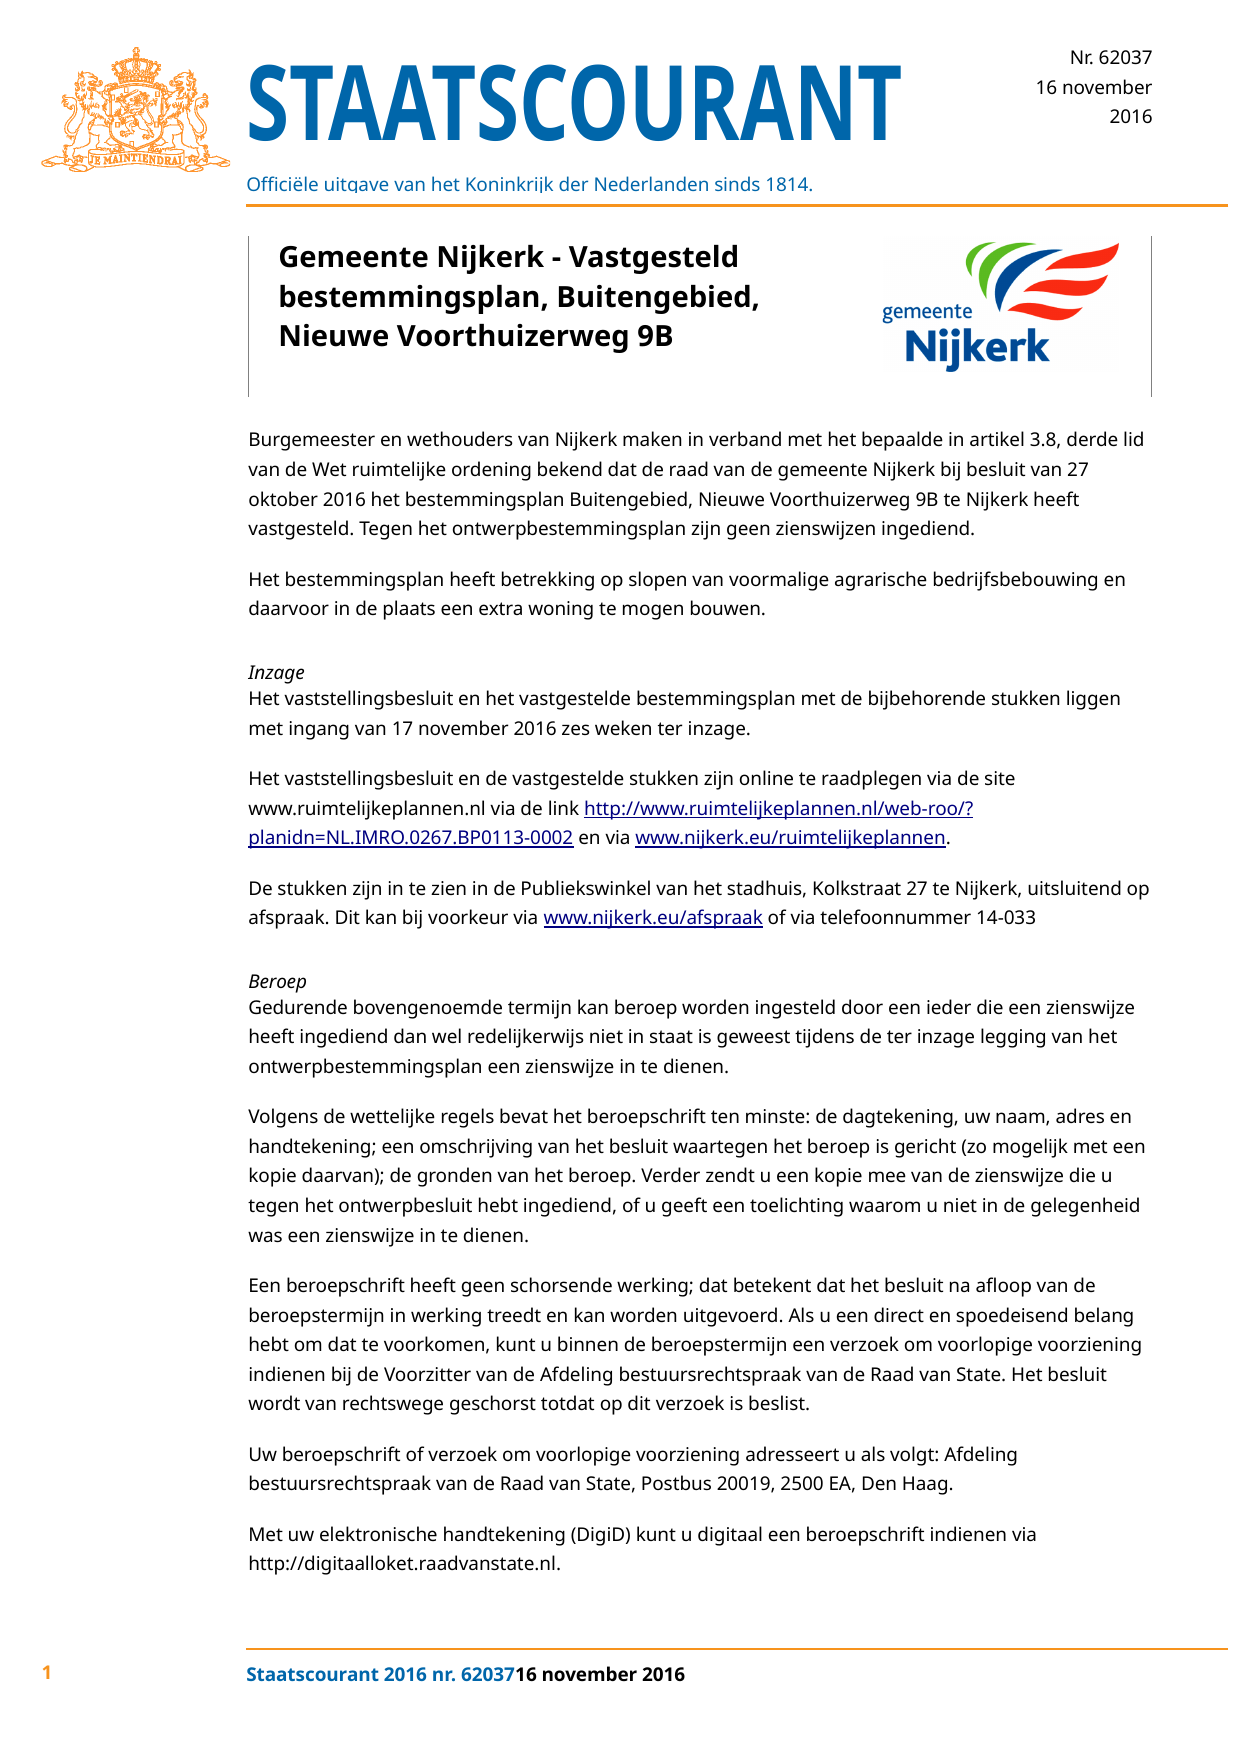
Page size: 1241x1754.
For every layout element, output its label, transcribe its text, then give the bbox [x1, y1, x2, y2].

text Inzage [248, 659, 1152, 685]
text Uw beroepschrift of verzoek om voorlopige voorziening adresseert u als volgt: Afdeling bestuursrechtspraak van de Raad van State, Postbus 20019, 2500 EA, Den Haag. [248, 1441, 1152, 1496]
text Burgemeester en wethouders van Nijkerk maken in verband met het bepaalde in artikel 3.8, derde lid van de Wet ruimtelijke ordening bekend dat de raad van de gemeente Nijkerk bij besluit van 27 oktober 2016 het bestemmingsplan Buitengebied, Nieuwe Voorthuizerweg 9B te Nijkerk heeft vastgesteld. Tegen het ontwerpbestemmingsplan zijn geen zienswijzen ingediend. [248, 427, 1152, 541]
text De stukken zijn in te zien in de Publiekswinkel van het stadhuis, Kolkstraat 27 te Nijkerk, uitsluitend op afspraak. Dit kan bij voorkeur via www.nijkerk.eu/afspraak of via telefoonnummer 14-033 [248, 875, 1152, 930]
text Het vaststellingsbesluit en het vastgestelde bestemmingsplan met de bijbehorende stukken liggen met ingang van 17 november 2016 zes weken ter inzage. [248, 685, 1152, 740]
picture [882, 236, 1119, 372]
text Het vaststellingsbesluit en de vastgestelde stukken zijn online te raadplegen via de site www.ruimtelijkeplannen.nl via de link http://www.ruimtelijkeplannen.nl/web-roo/?planidn=NL.IMRO.0267.BP0113-0002 en via www.nijkerk.eu/ruimtelijkeplannen. [248, 765, 1152, 850]
text Beroep [248, 968, 1152, 994]
table_header [850, 236, 1151, 397]
text Volgens de wettelijke regels bevat het beroepschrift ten minste: de dagtekening, uw naam, adres en handtekening; een omschrijving van het besluit waartegen het beroep is gericht (zo mogelijk met een kopie daarvan); de gronden van het beroep. Verder zendt u een kopie mee van de zienswijze die u tegen het ontwerpbesluit hebt ingediend, of u geeft een toelichting waarom u niet in de gelegenheid was een zienswijze in te dienen. [248, 1103, 1152, 1248]
picture [41, 47, 231, 172]
text Het bestemmingsplan heeft betrekking op slopen van voormalige agrarische bedrijfsbebouwing en daarvoor in de plaats een extra woning te mogen bouwen. [248, 566, 1152, 621]
text Met uw elektronische handtekening (DigiD) kunt u digitaal een beroepschrift indienen via http://digitaalloket.raadvanstate.nl. [248, 1521, 1152, 1576]
table_header Gemeente Nijkerk - Vastgesteld bestemmingsplan, Buitengebied, Nieuwe Voorthuizerweg 9B [249, 236, 850, 397]
text Een beroepschrift heeft geen schorsende werking; dat betekent dat het besluit na afloop van de beroepstermijn in werking treedt en kan worden uitgevoerd. Als u een direct en spoedeisend belang hebt om dat te voorkomen, kunt u binnen de beroepstermijn een verzoek om voorlopige voorziening indienen bij de Voorzitter van de Afdeling bestuursrechtspraak van de Raad van State. Het besluit wordt van rechtswege geschorst totdat op dit verzoek is beslist. [248, 1272, 1152, 1416]
text Gedurende bovengenoemde termijn kan beroep worden ingesteld door een ieder die een zienswijze heeft ingediend dan wel redelijkerwijs niet in staat is geweest tijdens de ter inzage legging van het ontwerpbestemmingsplan een zienswijze in te dienen. [248, 994, 1152, 1079]
